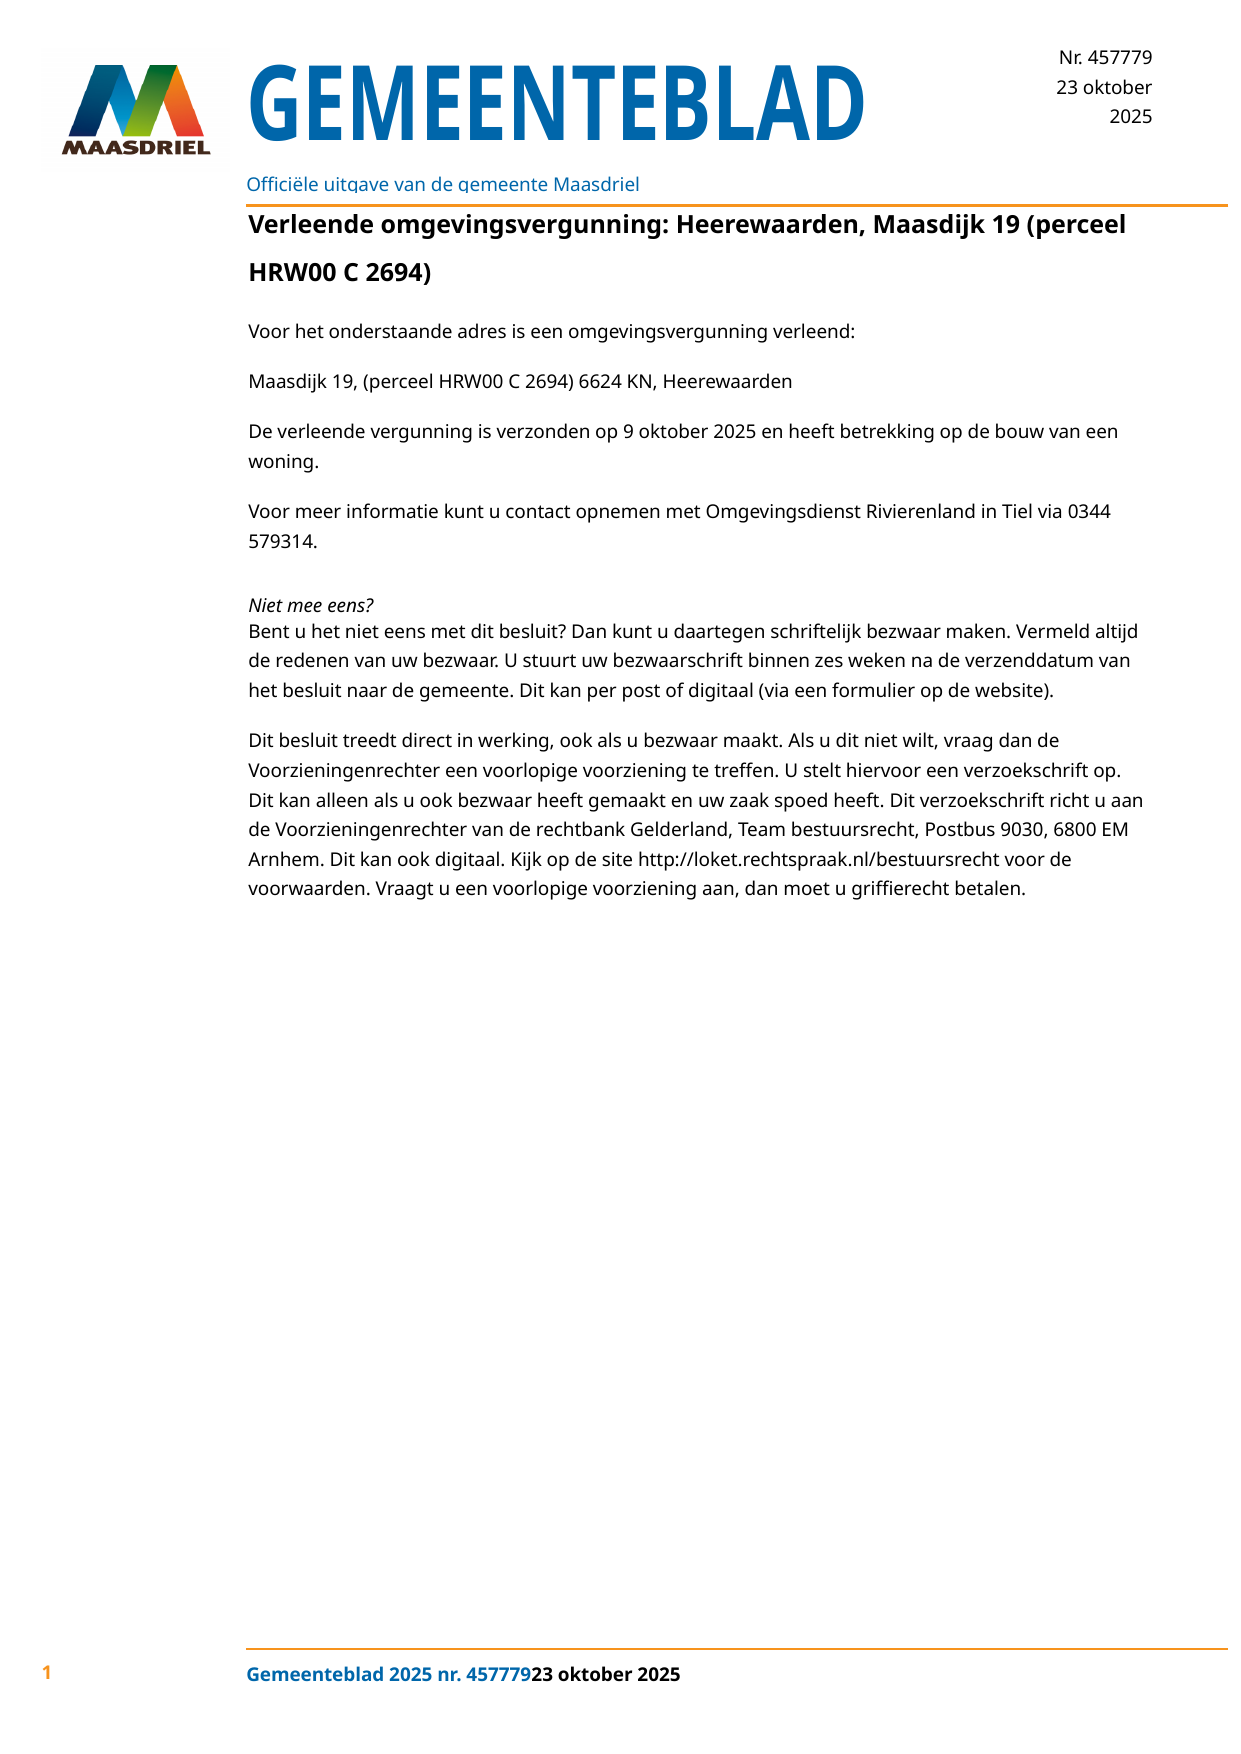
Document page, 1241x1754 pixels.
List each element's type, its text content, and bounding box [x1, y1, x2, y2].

text De verleende vergunning is verzonden op 9 oktober 2025 en heeft betrekking op de bouw van een woning. [248, 419, 1152, 474]
text Voor het onderstaande adres is een omgevingsvergunning verleend: [248, 318, 1152, 344]
text Niet mee eens? [248, 592, 1152, 618]
picture [41, 47, 231, 172]
text Verleende omgevingsvergunning: Heerewaarden, Maasdijk 19 (perceel HRW00 C 2694) [248, 207, 1152, 288]
text Voor meer informatie kunt u contact opnemen met Omgevingsdienst Rivierenland in Tiel via 0344 579314. [248, 499, 1152, 554]
text Dit besluit treedt direct in werking, ook als u bezwaar maakt. Als u dit niet wilt, vraag dan de Voorzieningenrechter een voorlopige voorziening te treffen. U stelt hiervoor een verzoekschrift op. Dit kan alleen als u ook bezwaar heeft gemaakt en uw zaak spoed heeft. Dit verzoekschrift richt u aan de Voorzieningenrechter van de rechtbank Gelderland, Team bestuursrecht, Postbus 9030, 6800 EM Arnhem. Dit kan ook digitaal. Kijk op de site http://loket.rechtspraak.nl/bestuursrecht voor de voorwaarden. Vraagt u een voorlopige voorziening aan, dan moet u griffierecht betalen. [248, 728, 1152, 901]
text Maasdijk 19, (perceel HRW00 C 2694) 6624 KN, Heerewaarden [248, 368, 1152, 394]
text Bent u het niet eens met dit besluit? Dan kunt u daartegen schriftelijk bezwaar maken. Vermeld altijd de redenen van uw bezwaar. U stuurt uw bezwaarschrift binnen zes weken na de verzenddatum van het besluit naar de gemeente. Dit kan per post of digitaal (via een formulier op de website). [248, 618, 1152, 703]
